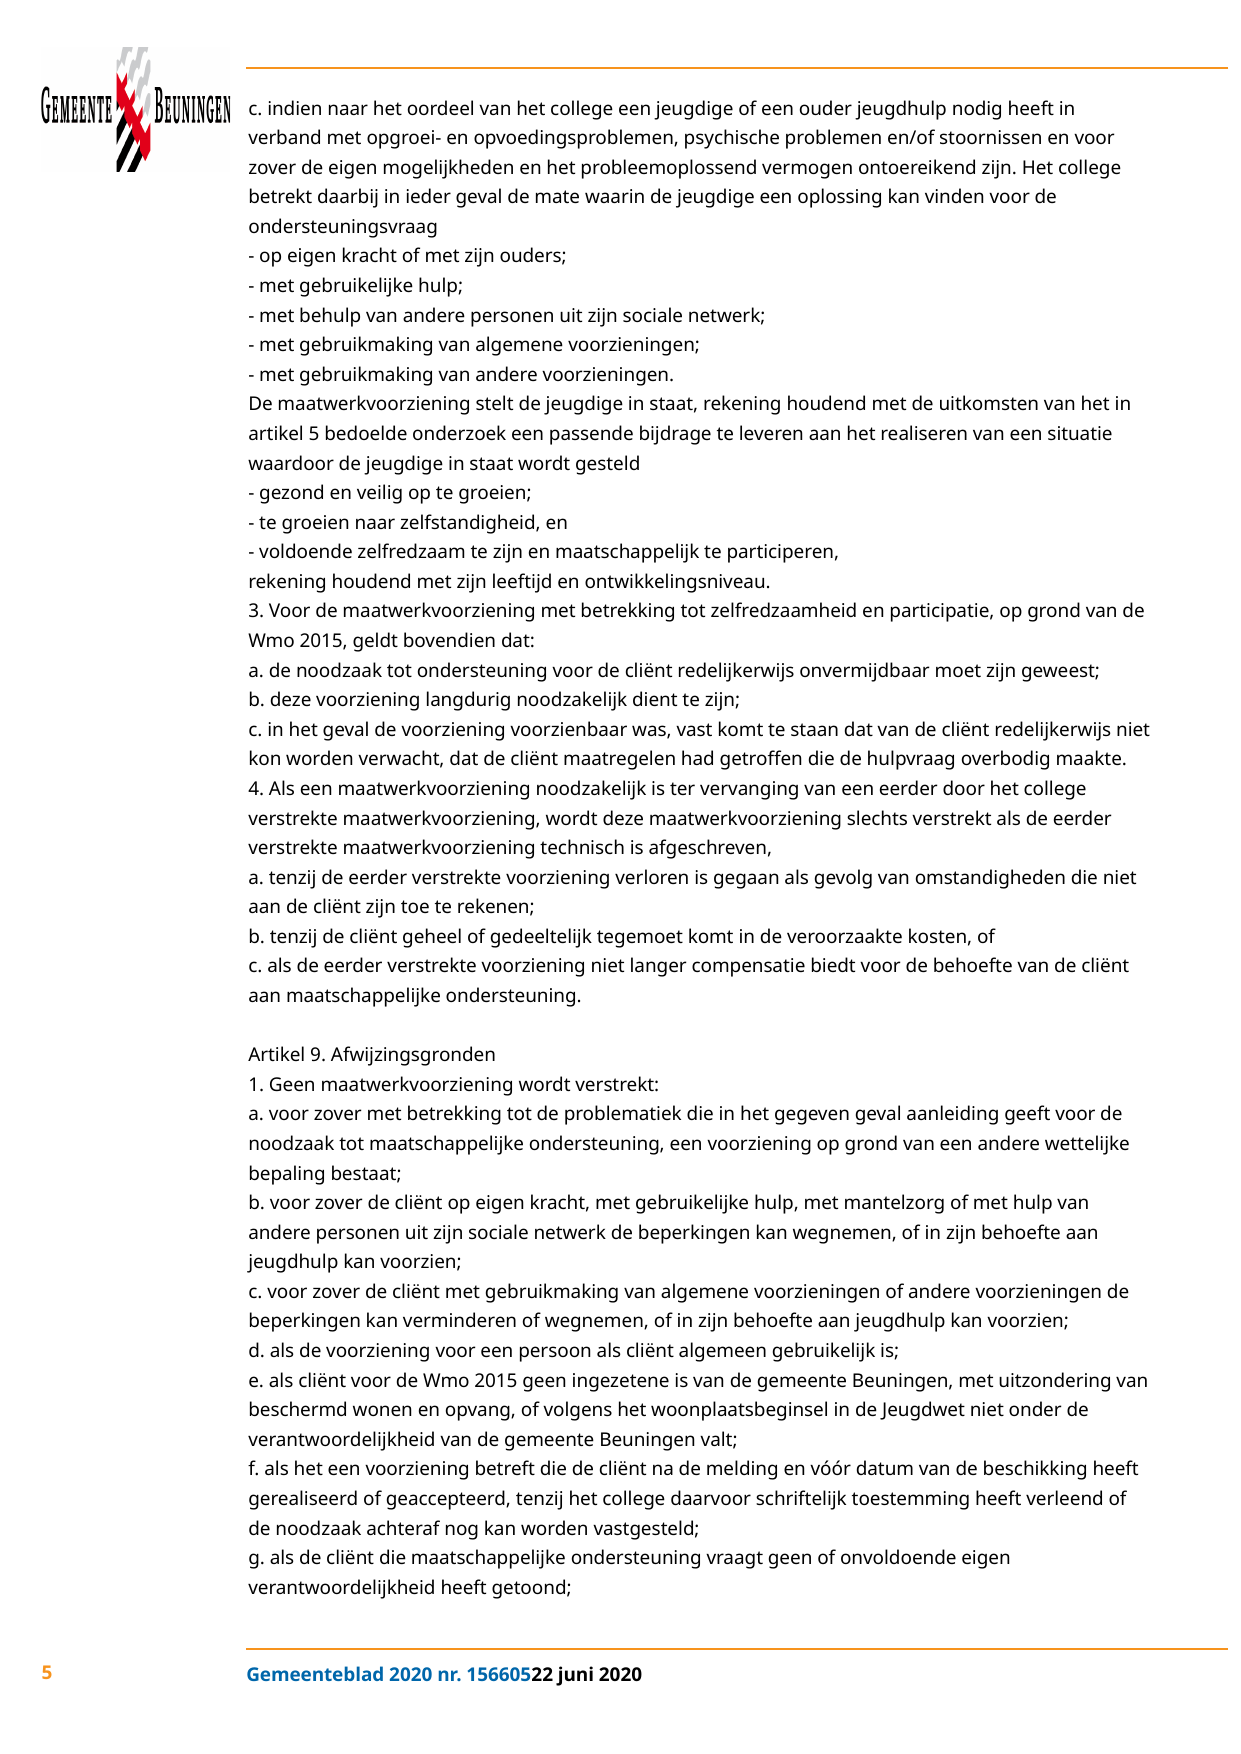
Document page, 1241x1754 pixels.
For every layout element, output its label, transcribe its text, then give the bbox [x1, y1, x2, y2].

text c. indien naar het oordeel van het college een jeugdige of een ouder jeugdhulp nodig heeft in verband met opgroei- en opvoedingsproblemen, psychische problemen en/of stoornissen en voor zover de eigen mogelijkheden en het probleemoplossend vermogen ontoereikend zijn. Het college betrekt daarbij in ieder geval de mate waarin de jeugdige een oplossing kan vinden voor de ondersteuningsvraag [248, 95, 1152, 239]
text rekening houdend met zijn leeftijd en ontwikkelingsniveau. [248, 568, 1152, 594]
text 4. Als een maatwerkvoorziening noodzakelijk is ter vervanging van een eerder door het college verstrekte maatwerkvoorziening, wordt deze maatwerkvoorziening slechts verstrekt als de eerder verstrekte maatwerkvoorziening technisch is afgeschreven, [248, 775, 1152, 860]
text - met gebruikmaking van algemene voorzieningen; [248, 331, 1152, 357]
text - op eigen kracht of met zijn ouders; [248, 243, 1152, 268]
text - met gebruikmaking van andere voorzieningen. [248, 361, 1152, 387]
text b. tenzij de cliënt geheel of gedeeltelijk tegemoet komt in de veroorzaakte kosten, of [248, 923, 1152, 949]
text b. deze voorziening langdurig noodzakelijk dient te zijn; [248, 686, 1152, 712]
text a. voor zover met betrekking tot de problematiek die in het gegeven geval aanleiding geeft voor de noodzaak tot maatschappelijke ondersteuning, een voorziening op grond van een andere wettelijke bepaling bestaat; [248, 1101, 1152, 1186]
text d. als de voorziening voor een persoon als cliënt algemeen gebruikelijk is; [248, 1337, 1152, 1363]
text c. voor zover de cliënt met gebruikmaking van algemene voorzieningen of andere voorzieningen de beperkingen kan verminderen of wegnemen, of in zijn behoefte aan jeugdhulp kan voorzien; [248, 1278, 1152, 1333]
text b. voor zover de cliënt op eigen kracht, met gebruikelijke hulp, met mantelzorg of met hulp van andere personen uit zijn sociale netwerk de beperkingen kan wegnemen, of in zijn behoefte aan jeugdhulp kan voorzien; [248, 1189, 1152, 1274]
text Artikel 9. Afwijzingsgronden [248, 1041, 1152, 1067]
text - te groeien naar zelfstandigheid, en [248, 509, 1152, 535]
text De maatwerkvoorziening stelt de jeugdige in staat, rekening houdend met de uitkomsten van het in artikel 5 bedoelde onderzoek een passende bijdrage te leveren aan het realiseren van een situatie waardoor de jeugdige in staat wordt gesteld [248, 391, 1152, 476]
text g. als de cliënt die maatschappelijke ondersteuning vraagt geen of onvoldoende eigen verantwoordelijkheid heeft getoond; [248, 1544, 1152, 1600]
text - met behulp van andere personen uit zijn sociale netwerk; [248, 302, 1152, 328]
text a. de noodzaak tot ondersteuning voor de cliënt redelijkerwijs onvermijdbaar moet zijn geweest; [248, 657, 1152, 683]
text - met gebruikelijke hulp; [248, 272, 1152, 298]
text - gezond en veilig op te groeien; [248, 479, 1152, 505]
text c. in het geval de voorziening voorzienbaar was, vast komt te staan dat van de cliënt redelijkerwijs niet kon worden verwacht, dat de cliënt maatregelen had getroffen die de hulpvraag overbodig maakte. [248, 716, 1152, 771]
text a. tenzij de eerder verstrekte voorziening verloren is gegaan als gevolg van omstandigheden die niet aan de cliënt zijn toe te rekenen; [248, 864, 1152, 919]
text 1. Geen maatwerkvoorziening wordt verstrekt: [248, 1071, 1152, 1097]
text f. als het een voorziening betreft die de cliënt na de melding en vóór datum van de beschikking heeft gerealiseerd of geaccepteerd, tenzij het college daarvoor schriftelijk toestemming heeft verleend of de noodzaak achteraf nog kan worden vastgesteld; [248, 1456, 1152, 1541]
text e. als cliënt voor de Wmo 2015 geen ingezetene is van de gemeente Beuningen, met uitzondering van beschermd wonen en opvang, of volgens het woonplaatsbeginsel in de Jeugdwet niet onder de verantwoordelijkheid van de gemeente Beuningen valt; [248, 1367, 1152, 1452]
picture [41, 47, 231, 172]
text c. als de eerder verstrekte voorziening niet langer compensatie biedt voor de behoefte van de cliënt aan maatschappelijke ondersteuning. [248, 953, 1152, 1008]
text - voldoende zelfredzaam te zijn en maatschappelijk te participeren, [248, 538, 1152, 564]
text 3. Voor de maatwerkvoorziening met betrekking tot zelfredzaamheid en participatie, op grond van de Wmo 2015, geldt bovendien dat: [248, 598, 1152, 653]
